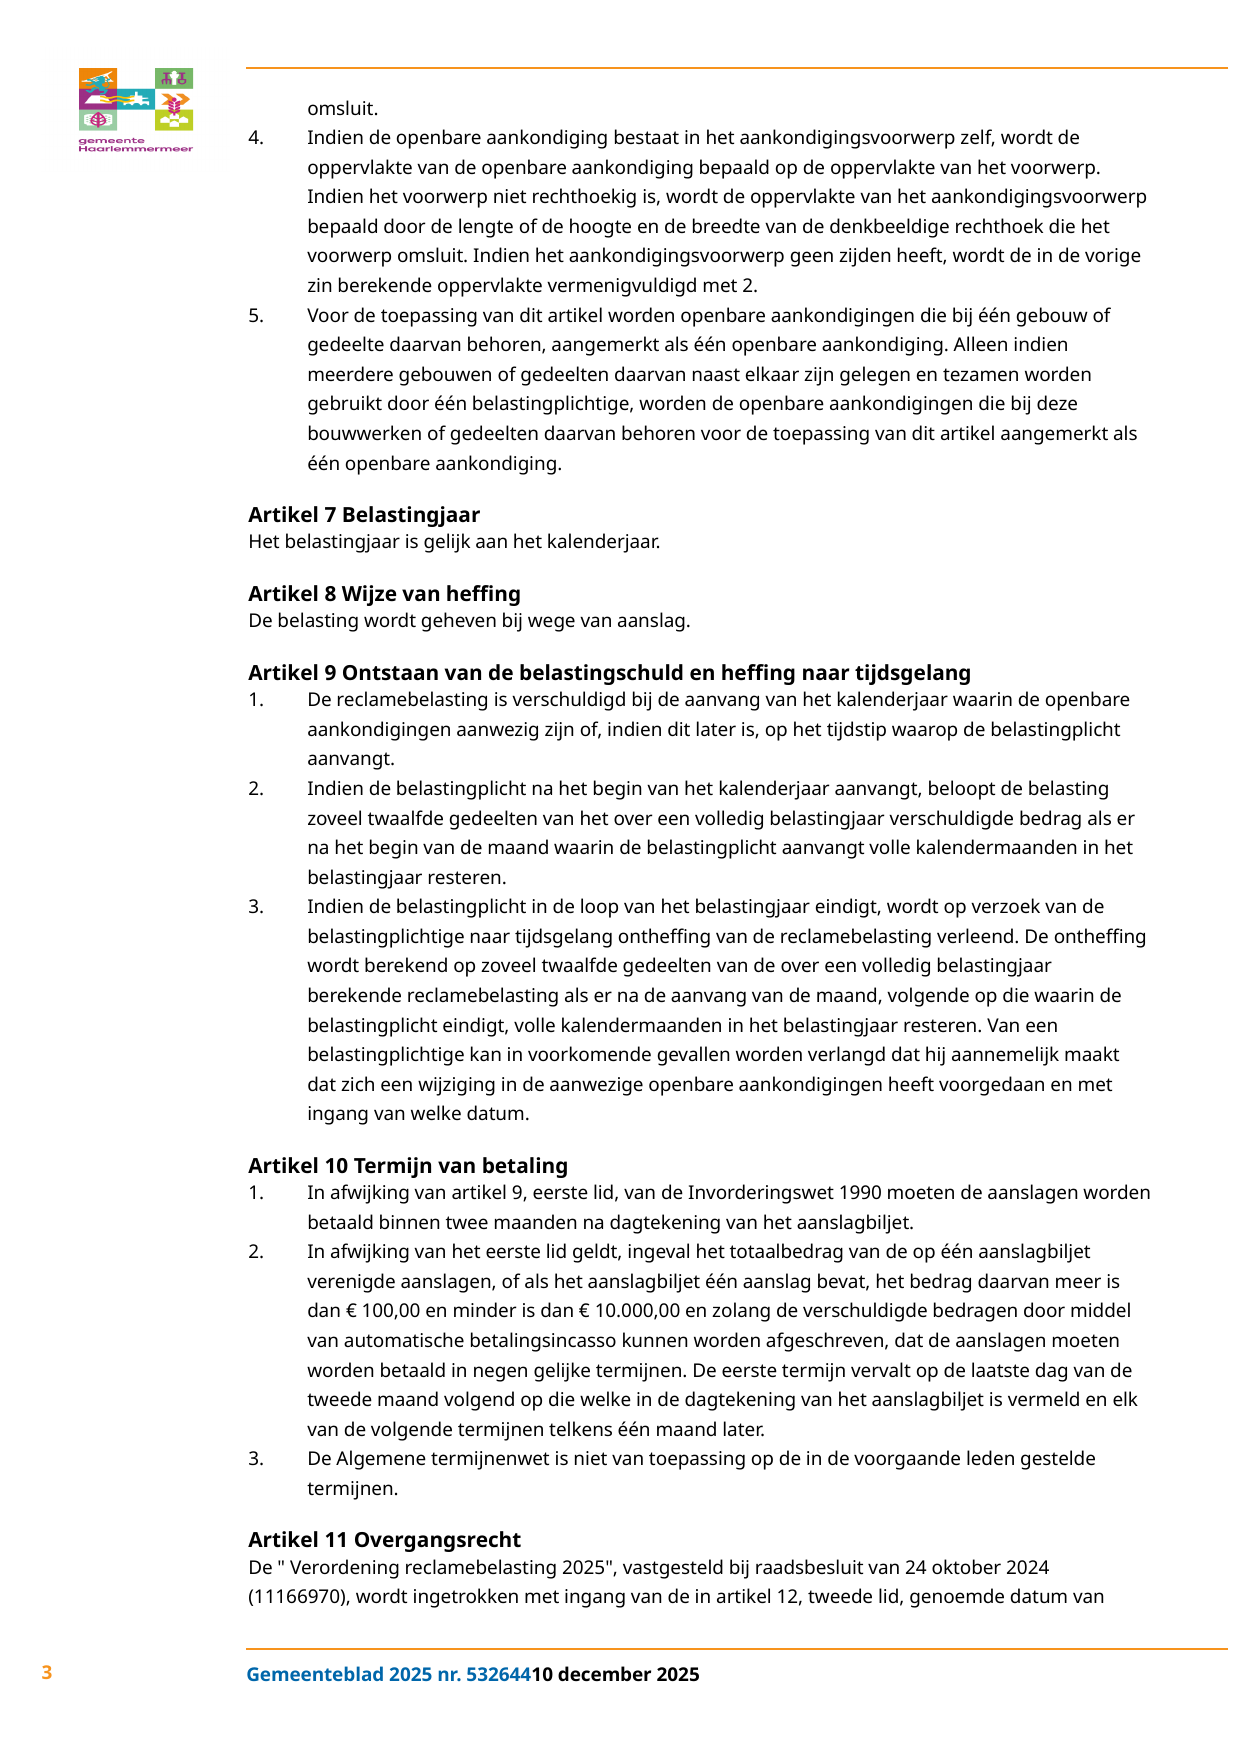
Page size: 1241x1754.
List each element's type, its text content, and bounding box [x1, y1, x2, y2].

list Voor de toepassing van dit artikel worden openbare aankondigingen die bij één gebouw of gedeelte daarvan behoren, aangemerkt als één openbare aankondiging. Alleen indien meerdere gebouwen of gedeelten daarvan naast elkaar zijn gelegen en tezamen worden gebruikt door één belastingplichtige, worden de openbare aankondigingen die bij deze bouwwerken of gedeelten daarvan behoren voor de toepassing van dit artikel aangemerkt als één openbare aankondiging. [248, 302, 1152, 476]
picture [41, 47, 231, 172]
text Artikel 9 Ontstaan van de belastingschuld en heffing naar tijdsgelang [248, 658, 1152, 686]
list De Algemene termijnenwet is niet van toepassing op de in de voorgaande leden gestelde termijnen. [248, 1446, 1152, 1501]
list In afwijking van het eerste lid geldt, ingeval het totaalbedrag van de op één aanslagbiljet verenigde aanslagen, of als het aanslagbiljet één aanslag bevat, het bedrag daarvan meer is dan € 100,00 en minder is dan € 10.000,00 en zolang de verschuldigde bedragen door middel van automatische betalingsincasso kunnen worden afgeschreven, dat de aanslagen moeten worden betaald in negen gelijke termijnen. De eerste termijn vervalt op de laatste dag van de tweede maand volgend op die welke in de dagtekening van het aanslagbiljet is vermeld en elk van de volgende termijnen telkens één maand later. [248, 1238, 1152, 1442]
text Het belastingjaar is gelijk aan het kalenderjaar. [248, 529, 1152, 554]
list Indien de belastingplicht na het begin van het kalenderjaar aanvangt, beloopt de belasting zoveel twaalfde gedeelten van het over een volledig belastingjaar verschuldigde bedrag als er na het begin van de maand waarin de belastingplicht aanvangt volle kalendermaanden in het belastingjaar resteren. [248, 775, 1152, 889]
text De belasting wordt geheven bij wege van aanslag. [248, 607, 1152, 633]
text De " Verordening reclamebelasting 2025", vastgesteld bij raadsbesluit van 24 oktober 2024 (11166970), wordt ingetrokken met ingang van de in artikel 12, tweede lid, genoemde datum van [248, 1554, 1152, 1609]
list In afwijking van artikel 9, eerste lid, van de Invorderingswet 1990 moeten de aanslagen worden betaald binnen twee maanden na dagtekening van het aanslagbiljet. [248, 1179, 1152, 1235]
text Artikel 8 Wijze van heffing [248, 579, 1152, 607]
list Indien de belastingplicht in de loop van het belastingjaar eindigt, wordt op verzoek van de belastingplichtige naar tijdsgelang ontheffing van de reclamebelasting verleend. De ontheffing wordt berekend op zoveel twaalfde gedeelten van de over een volledig belastingjaar berekende reclamebelasting als er na de aanvang van de maand, volgende op die waarin de belastingplicht eindigt, volle kalendermaanden in het belastingjaar resteren. Van een belastingplichtige kan in voorkomende gevallen worden verlangd dat hij aannemelijk maakt dat zich een wijziging in de aanwezige openbare aankondigingen heeft voorgedaan en met ingang van welke datum. [248, 893, 1152, 1126]
list De reclamebelasting is verschuldigd bij de aanvang van het kalenderjaar waarin de openbare aankondigingen aanwezig zijn of, indien dit later is, op het tijdstip waarop de belastingplicht aanvangt. [248, 686, 1152, 771]
list omsluit. [248, 95, 1152, 121]
text Artikel 7 Belastingjaar [248, 500, 1152, 529]
list Indien de openbare aankondiging bestaat in het aankondigingsvoorwerp zelf, wordt de oppervlakte van de openbare aankondiging bepaald op de oppervlakte van het voorwerp. Indien het voorwerp niet rechthoekig is, wordt de oppervlakte van het aankondigingsvoorwerp bepaald door de lengte of de hoogte en de breedte van de denkbeeldige rechthoek die het voorwerp omsluit. Indien het aankondigingsvoorwerp geen zijden heeft, wordt de in de vorige zin berekende oppervlakte vermenigvuldigd met 2. [248, 124, 1152, 298]
text Artikel 11 Overgangsrecht [248, 1526, 1152, 1554]
text Artikel 10 Termijn van betaling [248, 1151, 1152, 1179]
